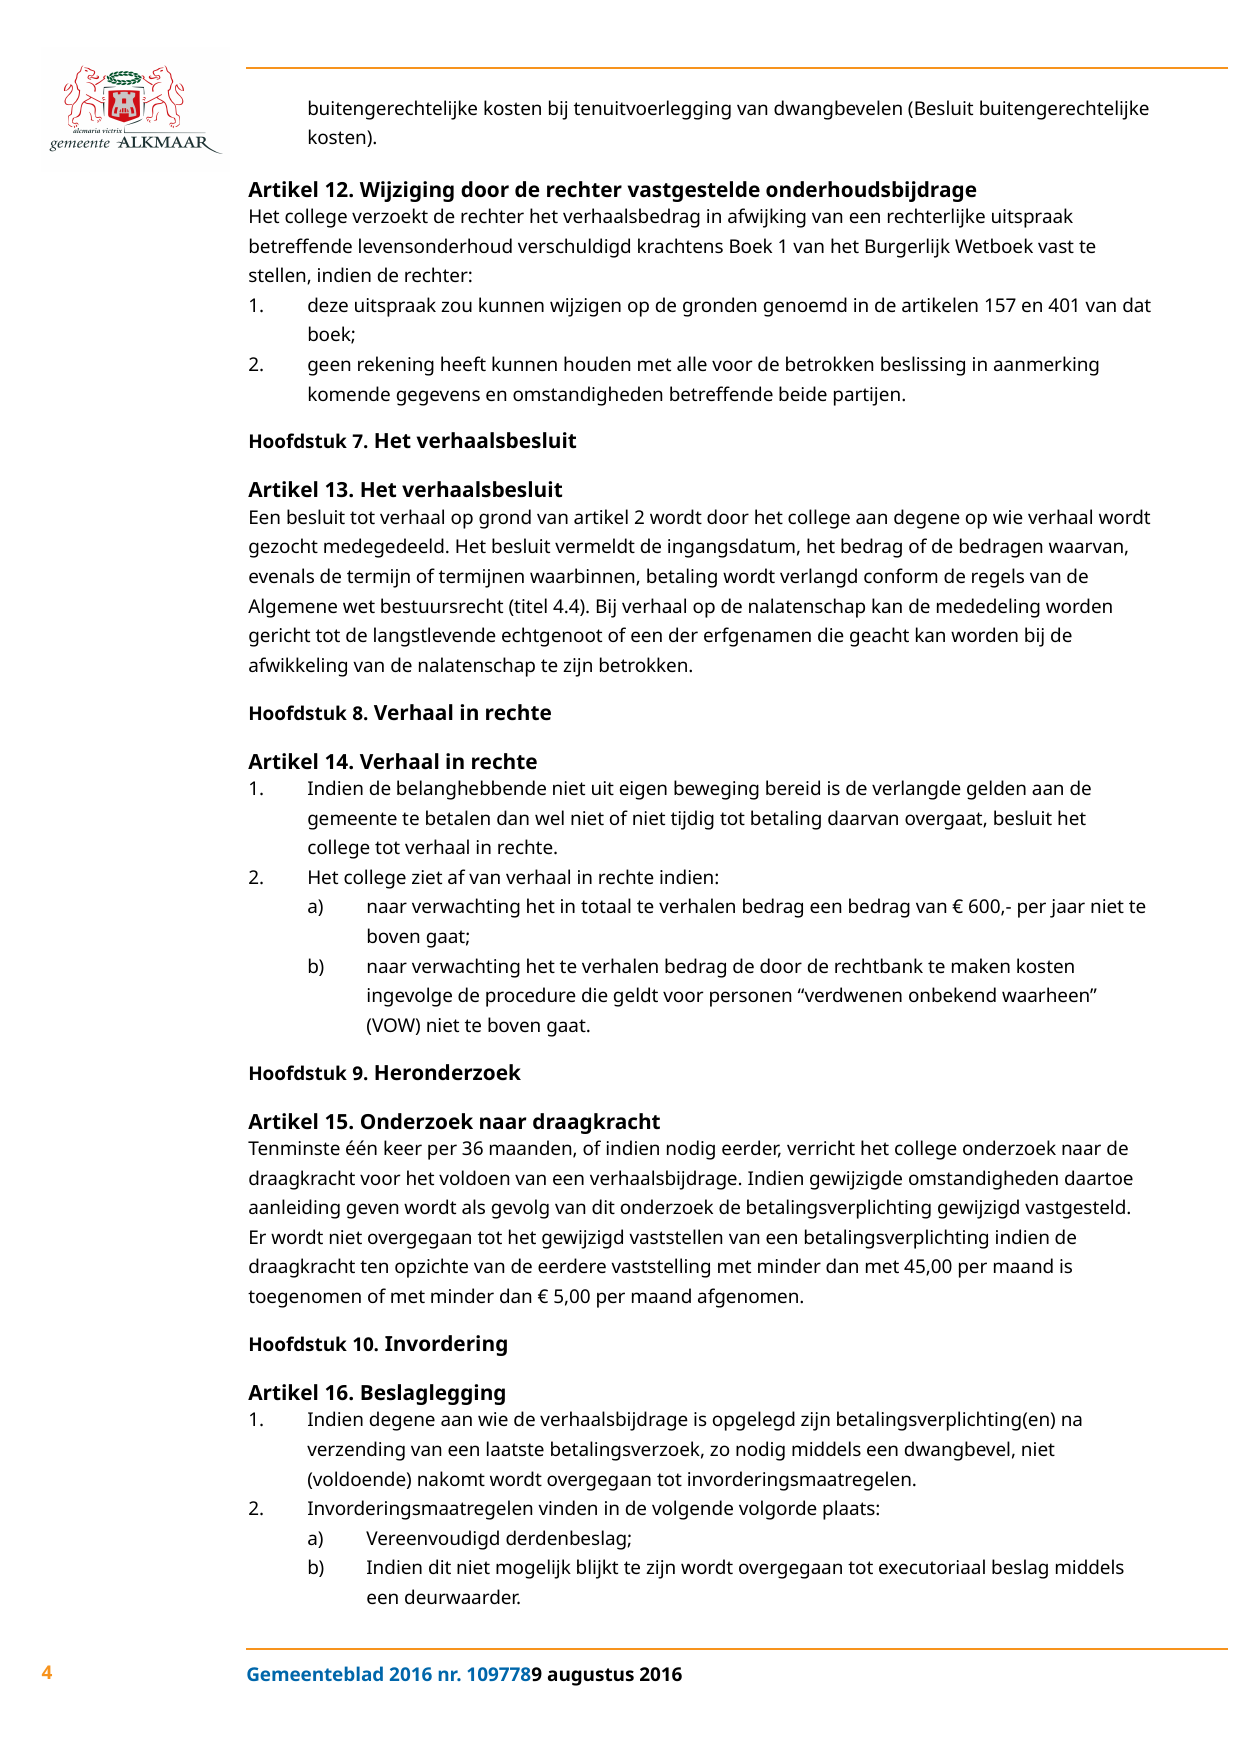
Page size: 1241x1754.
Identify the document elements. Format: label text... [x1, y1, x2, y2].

list Indien de belanghebbende niet uit eigen beweging bereid is de verlangde gelden aan de gemeente te betalen dan wel niet of niet tijdig tot betaling daarvan overgaat, besluit het college tot verhaal in rechte. [248, 775, 1152, 860]
text Hoofdstuk 8. Verhaal in rechte [248, 698, 1152, 726]
list Indien dit niet mogelijk blijkt te zijn wordt overgegaan tot executoriaal beslag middels een deurwaarder. [307, 1554, 1152, 1610]
list naar verwachting het in totaal te verhalen bedrag een bedrag van € 600,- per jaar niet te boven gaat; [307, 894, 1152, 949]
text Hoofdstuk 7. Het verhaalsbesluit [248, 426, 1152, 455]
list Indien degene aan wie de verhaalsbijdrage is opgelegd zijn betalingsverplichting(en) na verzending van een laatste betalingsverzoek, zo nodig middels een dwangbevel, niet (voldoende) nakomt wordt overgegaan tot invorderingsmaatregelen. [248, 1407, 1152, 1491]
text Tenminste één keer per 36 maanden, of indien nodig eerder, verricht het college onderzoek naar de draagkracht voor het voldoen van een verhaalsbijdrage. Indien gewijzigde omstandigheden daartoe aanleiding geven wordt als gevolg van dit onderzoek de betalingsverplichting gewijzigd vastgesteld. Er wordt niet overgegaan tot het gewijzigd vaststellen van een betalingsverplichting indien de draagkracht ten opzichte van de eerdere vaststelling met minder dan met 45,00 per maand is toegenomen of met minder dan € 5,00 per maand afgenomen. [248, 1135, 1152, 1309]
text Artikel 13. Het verhaalsbesluit [248, 476, 1152, 504]
list Het college ziet af van verhaal in rechte indien: [248, 864, 1152, 890]
text Het college verzoekt de rechter het verhaalsbedrag in afwijking van een rechterlijke uitspraak betreffende levensonderhoud verschuldigd krachtens Boek 1 van het Burgerlijk Wetboek vast te stellen, indien de rechter: [248, 203, 1152, 288]
list buitengerechtelijke kosten bij tenuitvoerlegging van dwangbevelen (Besluit buitengerechtelijke kosten). [248, 95, 1152, 150]
text Artikel 16. Beslaglegging [248, 1378, 1152, 1407]
text Hoofdstuk 9. Heronderzoek [248, 1058, 1152, 1086]
text Een besluit tot verhaal op grond van artikel 2 wordt door het college aan degene op wie verhaal wordt gezocht medegedeeld. Het besluit vermeldt de ingangsdatum, het bedrag of de bedragen waarvan, evenals de termijn of termijnen waarbinnen, betaling wordt verlangd conform de regels van de Algemene wet bestuursrecht (titel 4.4). Bij verhaal op de nalatenschap kan de mededeling worden gericht tot de langstlevende echtgenoot of een der erfgenamen die geacht kan worden bij de afwikkeling van de nalatenschap te zijn betrokken. [248, 504, 1152, 678]
text Artikel 12. Wijziging door de rechter vastgestelde onderhoudsbijdrage [248, 175, 1152, 203]
list Invorderingsmaatregelen vinden in de volgende volgorde plaats: [248, 1495, 1152, 1521]
picture [41, 47, 231, 172]
list naar verwachting het te verhalen bedrag de door de rechtbank te maken kosten ingevolge de procedure die geldt voor personen “verdwenen onbekend waarheen” (VOW) niet te boven gaat. [307, 953, 1152, 1038]
list geen rekening heeft kunnen houden met alle voor de betrokken beslissing in aanmerking komende gegevens en omstandigheden betreffende beide partijen. [248, 351, 1152, 406]
text Artikel 15. Onderzoek naar draagkracht [248, 1107, 1152, 1135]
list deze uitspraak zou kunnen wijzigen op de gronden genoemd in de artikelen 157 en 401 van dat boek; [248, 292, 1152, 347]
text Artikel 14. Verhaal in rechte [248, 747, 1152, 775]
text Hoofdstuk 10. Invordering [248, 1329, 1152, 1357]
list Vereenvoudigd derdenbeslag; [307, 1525, 1152, 1551]
